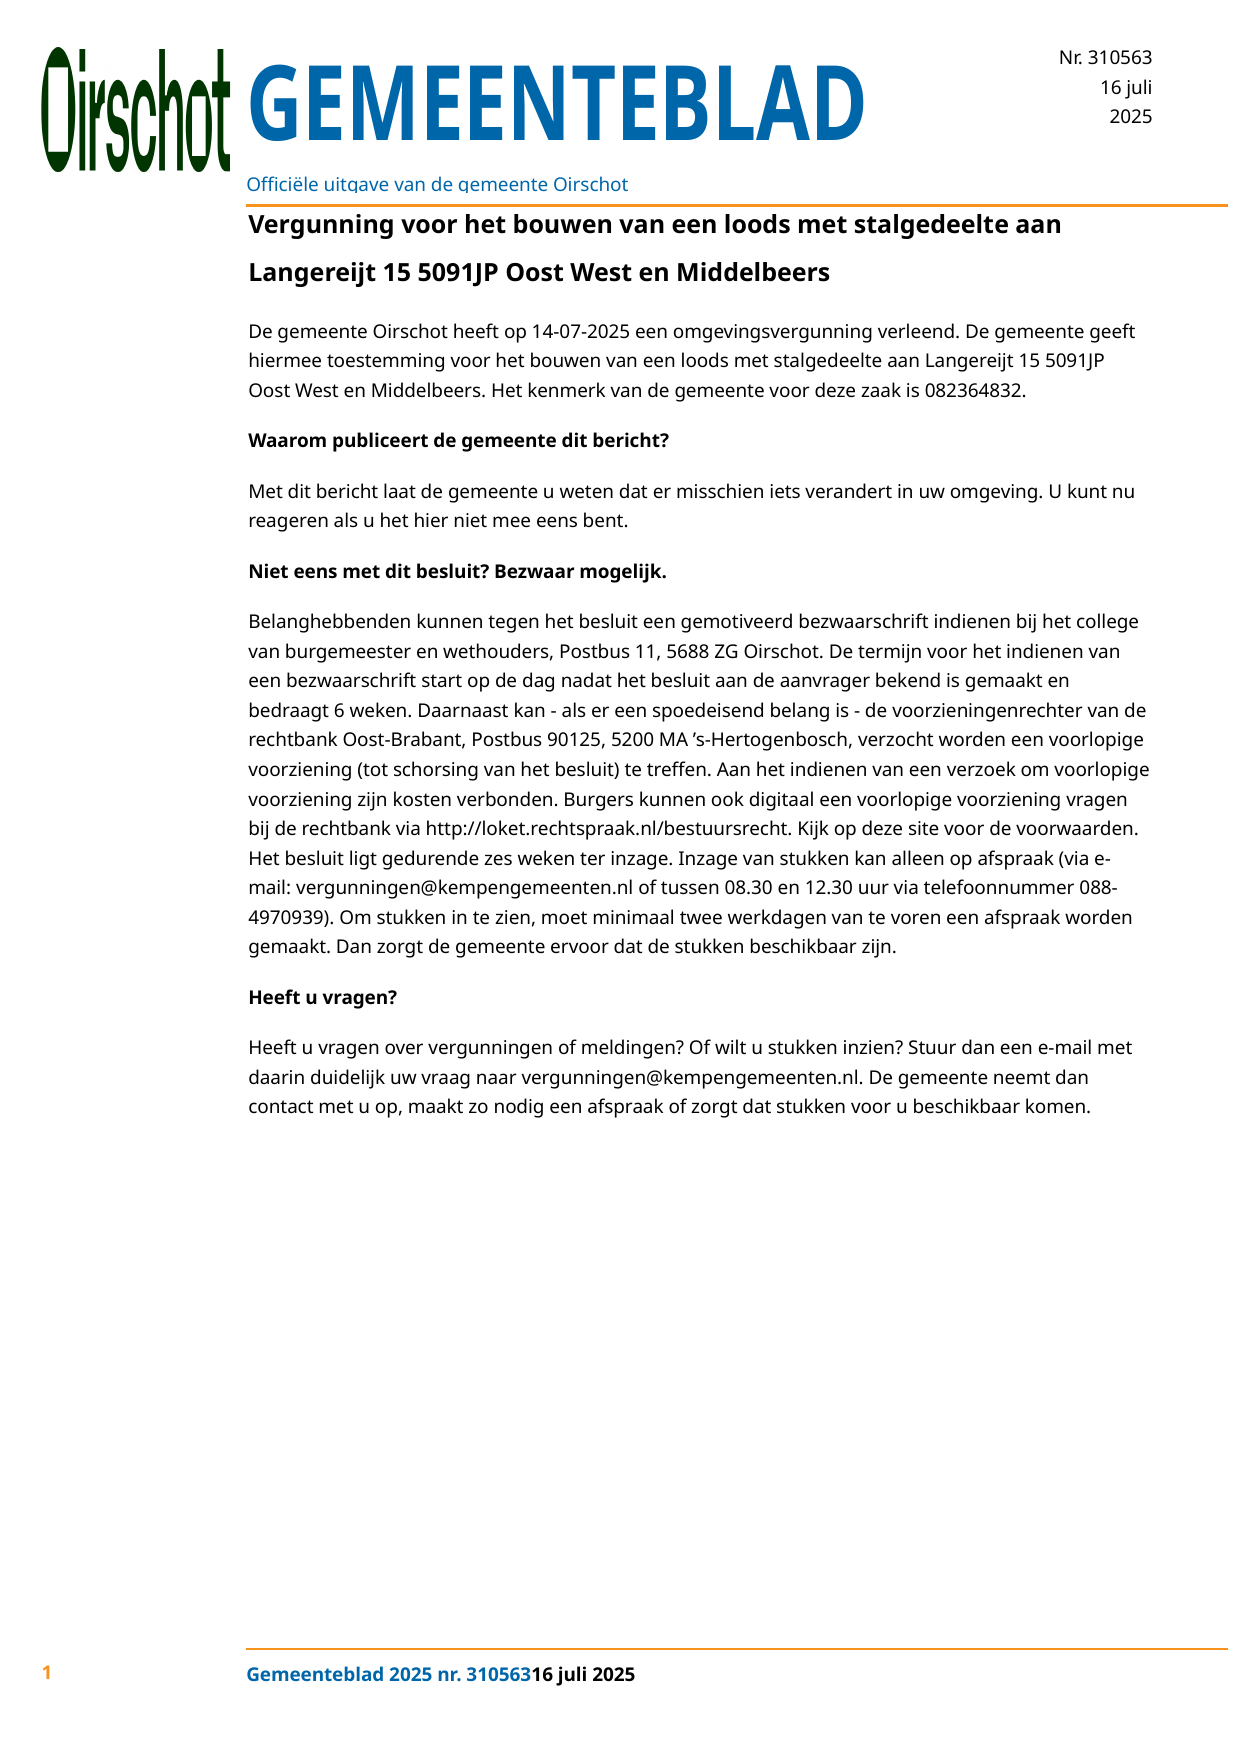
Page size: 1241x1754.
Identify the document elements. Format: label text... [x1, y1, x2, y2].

text Heeft u vragen over vergunningen of meldingen? Of wilt u stukken inzien? Stuur dan een e-mail met daarin duidelijk uw vraag naar vergunningen@kempengemeenten.nl. De gemeente neemt dan contact met u op, maakt zo nodig een afspraak of zorgt dat stukken voor u beschikbaar komen. [248, 1034, 1152, 1119]
text Met dit bericht laat de gemeente u weten dat er misschien iets verandert in uw omgeving. U kunt nu reageren als u het hier niet mee eens bent. [248, 478, 1152, 533]
text Vergunning voor het bouwen van een loods met stalgedeelte aan Langereijt 15 5091JP Oost West en Middelbeers [248, 207, 1152, 288]
text Heeft u vragen? [248, 984, 1152, 1010]
text Waarom publiceert de gemeente dit bericht? [248, 427, 1152, 453]
text De gemeente Oirschot heeft op 14-07-2025 een omgevingsvergunning verleend. De gemeente geeft hiermee toestemming voor het bouwen van een loods met stalgedeelte aan Langereijt 15 5091JP Oost West en Middelbeers. Het kenmerk van de gemeente voor deze zaak is 082364832. [248, 318, 1152, 403]
text Belanghebbenden kunnen tegen het besluit een gemotiveerd bezwaarschrift indienen bij het college van burgemeester en wethouders, Postbus 11, 5688 ZG Oirschot. De termijn voor het indienen van een bezwaarschrift start op de dag nadat het besluit aan de aanvrager bekend is gemaakt en bedraagt 6 weken. Daarnaast kan - als er een spoedeisend belang is - de voorzieningenrechter van de rechtbank Oost-Brabant, Postbus 90125, 5200 MA ’s-Hertogenbosch, verzocht worden een voorlopige voorziening (tot schorsing van het besluit) te treffen. Aan het indienen van een verzoek om voorlopige voorziening zijn kosten verbonden. Burgers kunnen ook digitaal een voorlopige voorziening vragen bij de rechtbank via http://loket.rechtspraak.nl/bestuursrecht. Kijk op deze site voor de voorwaarden. Het besluit ligt gedurende zes weken ter inzage. Inzage van stukken kan alleen op afspraak (via e-mail: vergunningen@kempengemeenten.nl of tussen 08.30 en 12.30 uur via telefoonnummer 088-4970939). Om stukken in te zien, moet minimaal twee werkdagen van te voren een afspraak worden gemaakt. Dan zorgt de gemeente ervoor dat de stukken beschikbaar zijn. [248, 608, 1152, 959]
text Niet eens met dit besluit? Bezwaar mogelijk. [248, 558, 1152, 584]
picture [41, 47, 231, 172]
